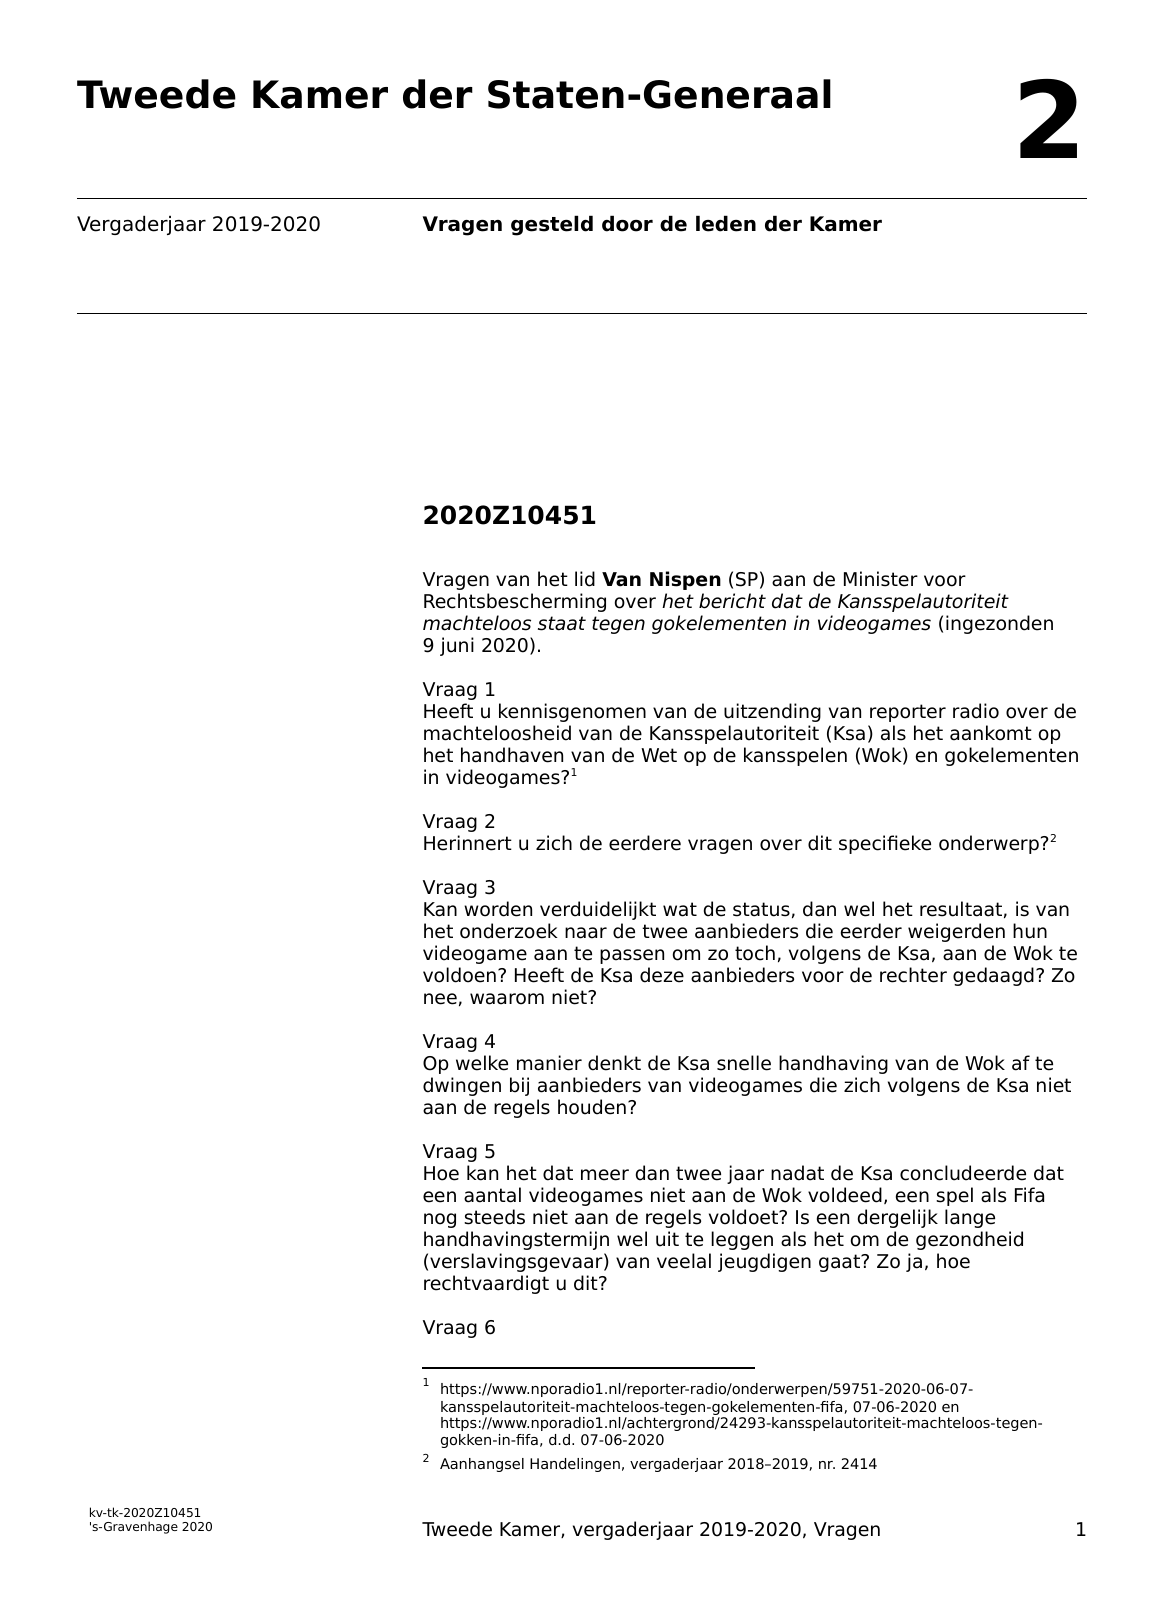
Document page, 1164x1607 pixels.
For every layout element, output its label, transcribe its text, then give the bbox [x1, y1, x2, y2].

text Op welke manier denkt de Ksa snelle handhaving van de Wok af te dwingen bij aanbieders van videogames die zich volgens de Ksa niet aan de regels houden? [422, 1053, 1087, 1119]
table_header 2 [886, 59, 1087, 198]
text Vraag 6 [422, 1317, 1087, 1339]
text Kan worden verduidelijkt wat de status, dan wel het resultaat, is van het onderzoek naar de twee aanbieders die eerder weigerden hun videogame aan te passen om zo toch, volgens de Ksa, aan de Wok te voldoen? Heeft de Ksa deze aanbieders voor de rechter gedaagd? Zo nee, waarom niet? [422, 899, 1087, 1009]
text https://www.nporadio1.nl/reporter-radio/onderwerpen/59751-2020-06-07-kansspelautoriteit-machteloos-tegen-gokelementen-fifa, 07-06-2020 en https://www.nporadio1.nl/achtergrond/24293-kansspelautoriteit-machteloos-tegen-gokken-in-fifa, d.d. 07-06-2020 [422, 1377, 1087, 1449]
text Vraag 2 [422, 811, 1087, 833]
text Aanhangsel Handelingen, vergaderjaar 2018–2019, nr. 2414 [422, 1452, 1087, 1474]
text 2020Z10451 [422, 501, 1087, 531]
text Vraag 5 [422, 1141, 1087, 1163]
table_cell Vragen gesteld door de leden der Kamer [422, 199, 1087, 313]
text Vraag 4 [422, 1031, 1087, 1053]
text Vraag 3 [422, 877, 1087, 899]
text kv-tk-2020Z10451 [88, 1506, 323, 1520]
text Vraag 1 [422, 679, 1087, 701]
text Vragen van het lid Van Nispen (SP) aan de Minister voor Rechtsbescherming over het bericht dat de Kansspelautoriteit machteloos staat tegen gokelementen in videogames (ingezonden 9 juni 2020). [422, 569, 1087, 657]
text Hoe kan het dat meer dan twee jaar nadat de Ksa concludeerde dat een aantal videogames niet aan de Wok voldeed, een spel als Fifa nog steeds niet aan de regels voldoet? Is een dergelijk lange handhavingstermijn wel uit te leggen als het om de gezondheid (verslavingsgevaar) van veelal jeugdigen gaat? Zo ja, hoe rechtvaardigt u dit? [422, 1163, 1087, 1295]
text Heeft u kennisgenomen van de uitzending van reporter radio over de machteloosheid van de Kansspelautoriteit (Ksa) als het aankomt op het handhaven van de Wet op de kansspelen (Wok) en gokelementen in videogames? [422, 701, 1087, 789]
text 's-Gravenhage 2020 [88, 1520, 323, 1534]
table_cell Vergaderjaar 2019-2020 [77, 199, 422, 313]
text Herinnert u zich de eerdere vragen over dit specifieke onderwerp? [422, 833, 1087, 855]
table_header Tweede Kamer der Staten-Generaal [77, 59, 886, 198]
